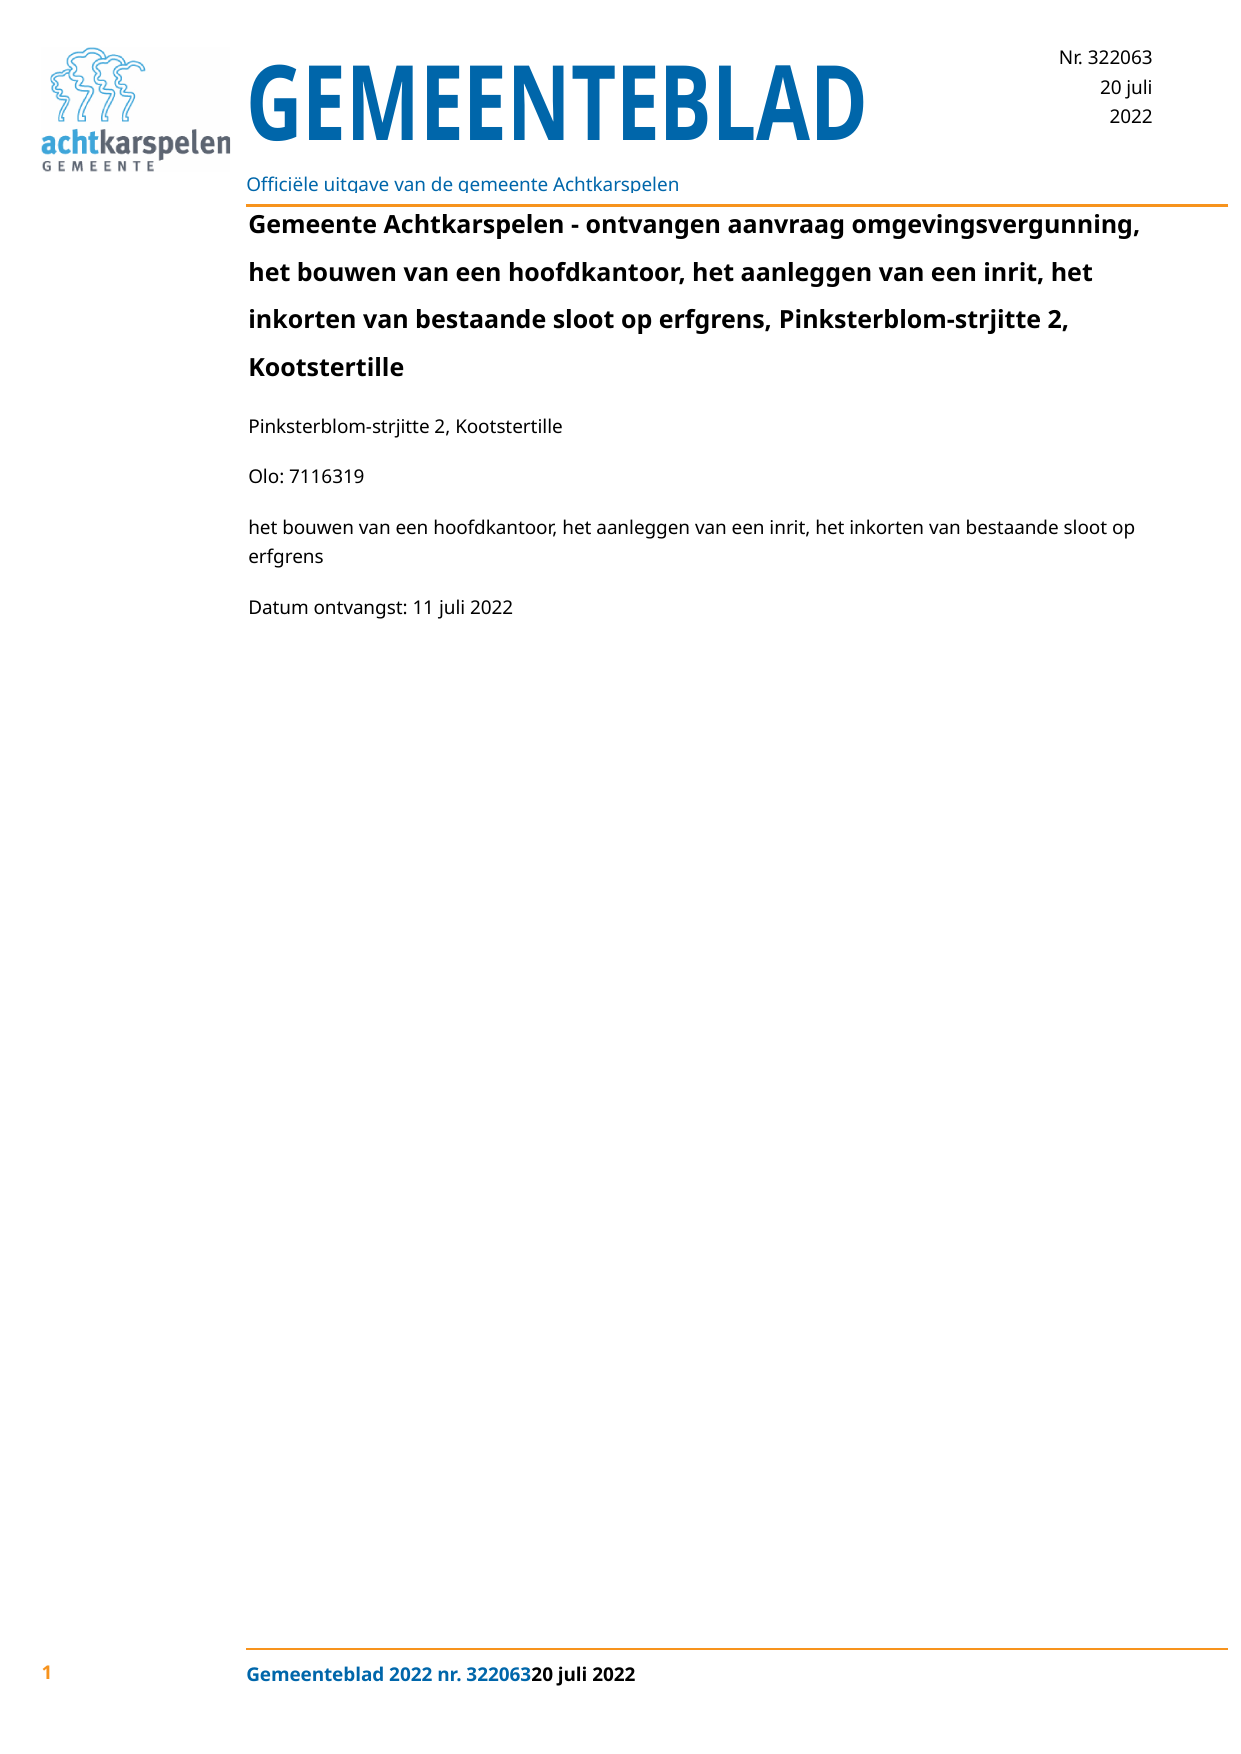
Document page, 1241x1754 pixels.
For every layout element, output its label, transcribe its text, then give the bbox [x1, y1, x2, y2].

text Gemeente Achtkarspelen - ontvangen aanvraag omgevingsvergunning, het bouwen van een hoofdkantoor, het aanleggen van een inrit, het inkorten van bestaande sloot op erfgrens, Pinksterblom-strjitte 2, Kootstertille [248, 207, 1152, 384]
text Pinksterblom-strjitte 2, Kootstertille [248, 413, 1152, 439]
text Olo: 7116319 [248, 463, 1152, 489]
picture [41, 47, 231, 172]
text Datum ontvangst: 11 juli 2022 [248, 594, 1152, 620]
text het bouwen van een hoofdkantoor, het aanleggen van een inrit, het inkorten van bestaande sloot op erfgrens [248, 514, 1152, 569]
